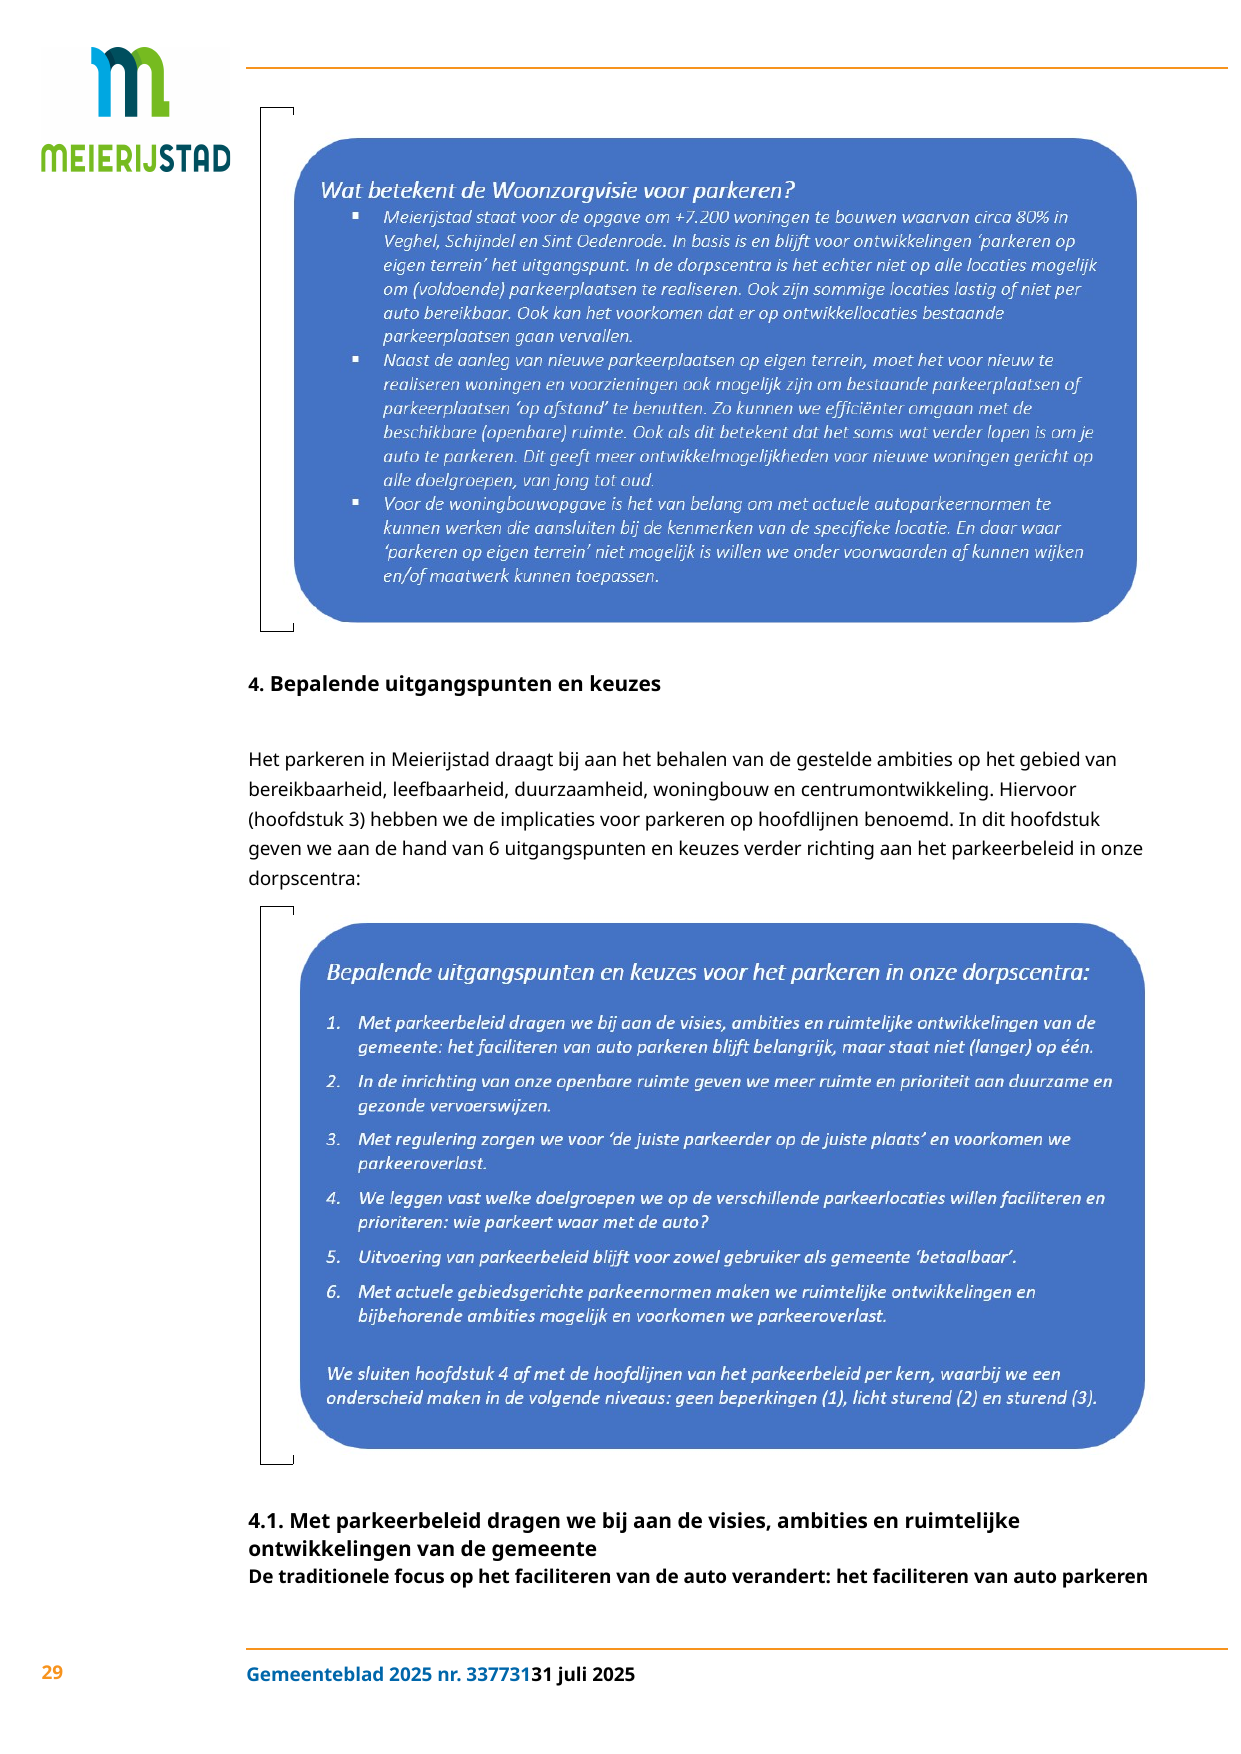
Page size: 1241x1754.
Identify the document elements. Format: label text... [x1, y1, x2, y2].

text De traditionele focus op het faciliteren van de auto verandert: het faciliteren van auto parkeren [248, 1563, 1152, 1589]
text 4.1. Met parkeerbeleid dragen we bij aan de visies, ambities en ruimtelijke ontwikkelingen van de gemeente [248, 1506, 1152, 1563]
picture [268, 115, 1173, 623]
text 4. Bepalende uitgangspunten en keuzes [248, 669, 1152, 697]
picture [41, 47, 231, 172]
text Het parkeren in Meierijstad draagt bij aan het behalen van de gestelde ambities op het gebied van bereikbaarheid, leefbaarheid, duurzaamheid, woningbouw en centrumontwikkeling. Hiervoor (hoofdstuk 3) hebben we de implicaties voor parkeren op hoofdlijnen benoemd. In dit hoofdstuk geven we aan de hand van 6 uitgangspunten en keuzes verder richting aan het parkeerbeleid in onze dorpscentra: [248, 747, 1152, 891]
picture [268, 915, 1173, 1455]
